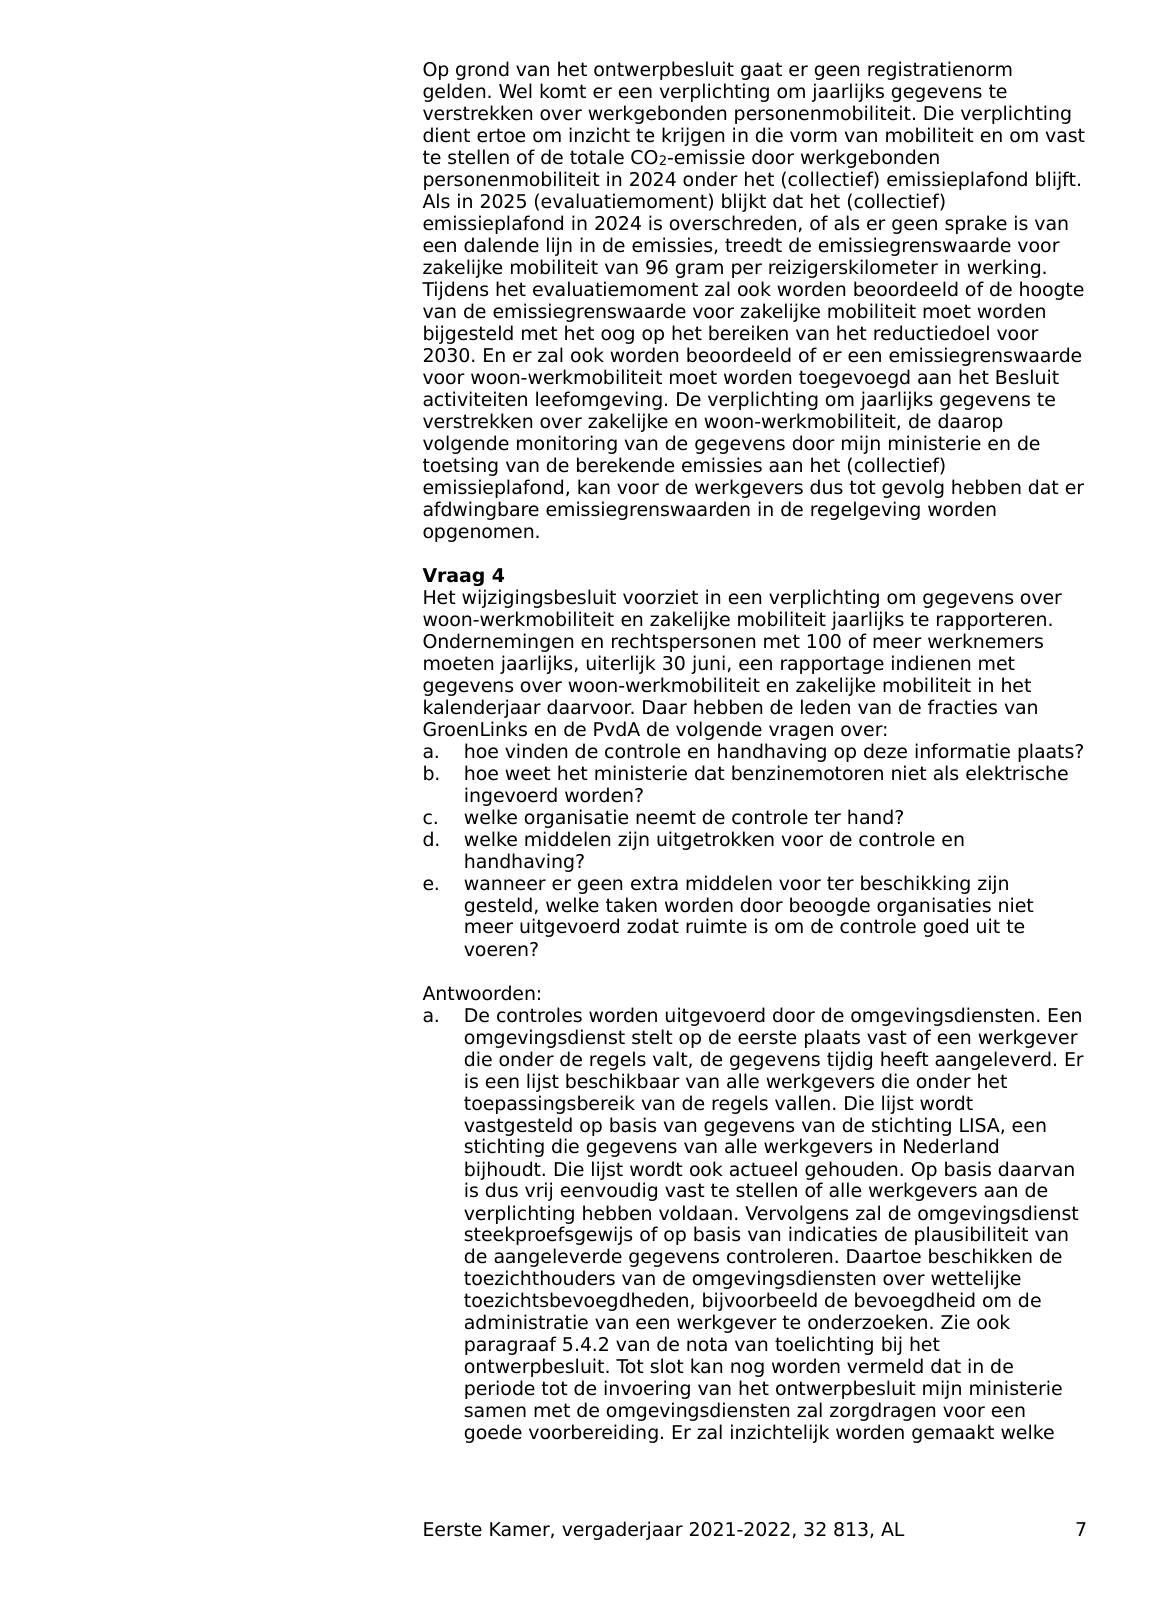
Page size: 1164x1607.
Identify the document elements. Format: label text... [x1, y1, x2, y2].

text e. wanneer er geen extra middelen voor ter beschikking zijn gesteld, welke taken worden door beoogde organisaties niet meer uitgevoerd zodat ruimte is om de controle goed uit te voeren? [422, 872, 1087, 960]
text Antwoorden: [422, 983, 1087, 1004]
text a. De controles worden uitgevoerd door de omgevingsdiensten. Een omgevingsdienst stelt op de eerste plaats vast of een werkgever die onder de regels valt, de gegevens tijdig heeft aangeleverd. Er is een lijst beschikbaar van alle werkgevers die onder het toepassingsbereik van de regels vallen. Die lijst wordt vastgesteld op basis van gegevens van de stichting LISA, een stichting die gegevens van alle werkgevers in Nederland bijhoudt. Die lijst wordt ook actueel gehouden. Op basis daarvan is dus vrij eenvoudig vast te stellen of alle werkgevers aan de verplichting hebben voldaan. Vervolgens zal de omgevingsdienst steekproefsgewijs of op basis van indicaties de plausibiliteit van de aangeleverde gegevens controleren. Daartoe beschikken de toezichthouders van de omgevingsdiensten over wettelijke toezichtsbevoegdheden, bijvoorbeeld de bevoegdheid om de administratie van een werkgever te onderzoeken. Zie ook paragraaf 5.4.2 van de nota van toelichting bij het ontwerpbesluit. Tot slot kan nog worden vermeld dat in de periode tot de invoering van het ontwerpbesluit mijn ministerie samen met de omgevingsdiensten zal zorgdragen voor een goede voorbereiding. Er zal inzichtelijk worden gemaakt welke [422, 1004, 1087, 1444]
text Vraag 4 [422, 565, 1087, 587]
text a. hoe vinden de controle en handhaving op deze informatie plaats? [422, 741, 1087, 763]
text c. welke organisatie neemt de controle ter hand? [422, 807, 1087, 828]
text Op grond van het ontwerpbesluit gaat er geen registratienorm gelden. Wel komt er een verplichting om jaarlijks gegevens te verstrekken over werkgebonden personenmobiliteit. Die verplichting dient ertoe om inzicht te krijgen in die vorm van mobiliteit en om vast te stellen of de totale CO2-emissie door werkgebonden personenmobiliteit in 2024 onder het (collectief) emissieplafond blijft. Als in 2025 (evaluatiemoment) blijkt dat het (collectief) emissieplafond in 2024 is overschreden, of als er geen sprake is van een dalende lijn in de emissies, treedt de emissiegrenswaarde voor zakelijke mobiliteit van 96 gram per reizigerskilometer in werking. Tijdens het evaluatiemoment zal ook worden beoordeeld of de hoogte van de emissiegrenswaarde voor zakelijke mobiliteit moet worden bijgesteld met het oog op het bereiken van het reductiedoel voor 2030. En er zal ook worden beoordeeld of er een emissiegrenswaarde voor woon-werkmobiliteit moet worden toegevoegd aan het Besluit activiteiten leefomgeving. De verplichting om jaarlijks gegevens te verstrekken over zakelijke en woon-werkmobiliteit, de daarop volgende monitoring van de gegevens door mijn ministerie en de toetsing van de berekende emissies aan het (collectief) emissieplafond, kan voor de werkgevers dus tot gevolg hebben dat er afdwingbare emissiegrenswaarden in de regelgeving worden opgenomen. [422, 59, 1087, 543]
text d. welke middelen zijn uitgetrokken voor de controle en handhaving? [422, 828, 1087, 872]
text b. hoe weet het ministerie dat benzinemotoren niet als elektrische ingevoerd worden? [422, 763, 1087, 807]
text Het wijzigingsbesluit voorziet in een verplichting om gegevens over woon-werkmobiliteit en zakelijke mobiliteit jaarlijks te rapporteren. Ondernemingen en rechtspersonen met 100 of meer werknemers moeten jaarlijks, uiterlijk 30 juni, een rapportage indienen met gegevens over woon-werkmobiliteit en zakelijke mobiliteit in het kalenderjaar daarvoor. Daar hebben de leden van de fracties van GroenLinks en de PvdA de volgende vragen over: [422, 587, 1087, 741]
